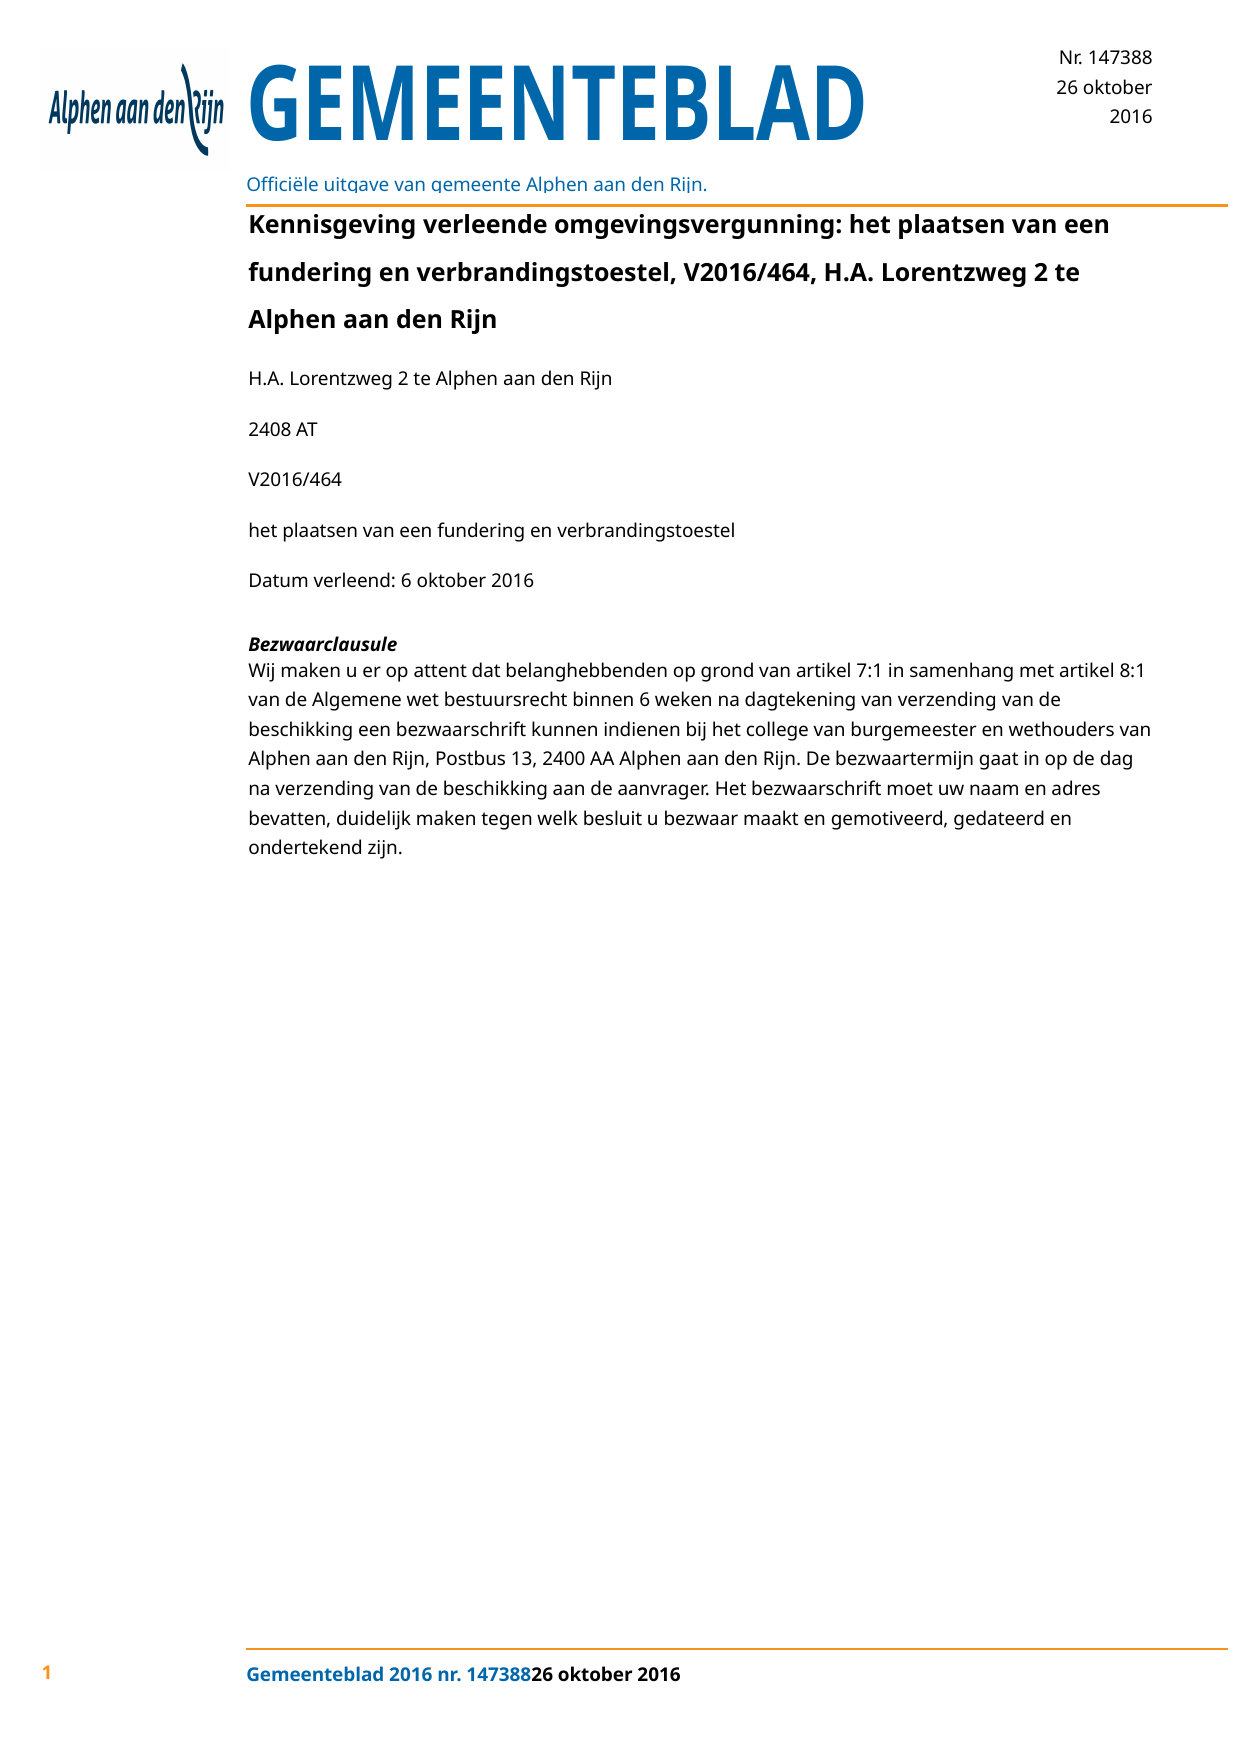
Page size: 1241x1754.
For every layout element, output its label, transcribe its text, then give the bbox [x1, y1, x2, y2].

text H.A. Lorentzweg 2 te Alphen aan den Rijn [248, 366, 1152, 391]
text Wij maken u er op attent dat belanghebbenden op grond van artikel 7:1 in samenhang met artikel 8:1 van de Algemene wet bestuursrecht binnen 6 weken na dagtekening van verzending van de beschikking een bezwaarschrift kunnen indienen bij het college van burgemeester en wethouders van Alphen aan den Rijn, Postbus 13, 2400 AA Alphen aan den Rijn. De bezwaartermijn gaat in op de dag na verzending van de beschikking aan de aanvrager. Het bezwaarschrift moet uw naam en adres bevatten, duidelijk maken tegen welk besluit u bezwaar maakt en gemotiveerd, gedateerd en ondertekend zijn. [248, 657, 1152, 860]
picture [41, 47, 231, 172]
text Kennisgeving verleende omgevingsvergunning: het plaatsen van een fundering en verbrandingstoestel, V2016/464, H.A. Lorentzweg 2 te Alphen aan den Rijn [248, 207, 1152, 336]
text Datum verleend: 6 oktober 2016 [248, 567, 1152, 593]
text V2016/464 [248, 466, 1152, 492]
text het plaatsen van een fundering en verbrandingstoestel [248, 517, 1152, 542]
text 2408 AT [248, 416, 1152, 442]
text Bezwaarclausule [248, 631, 1152, 657]
